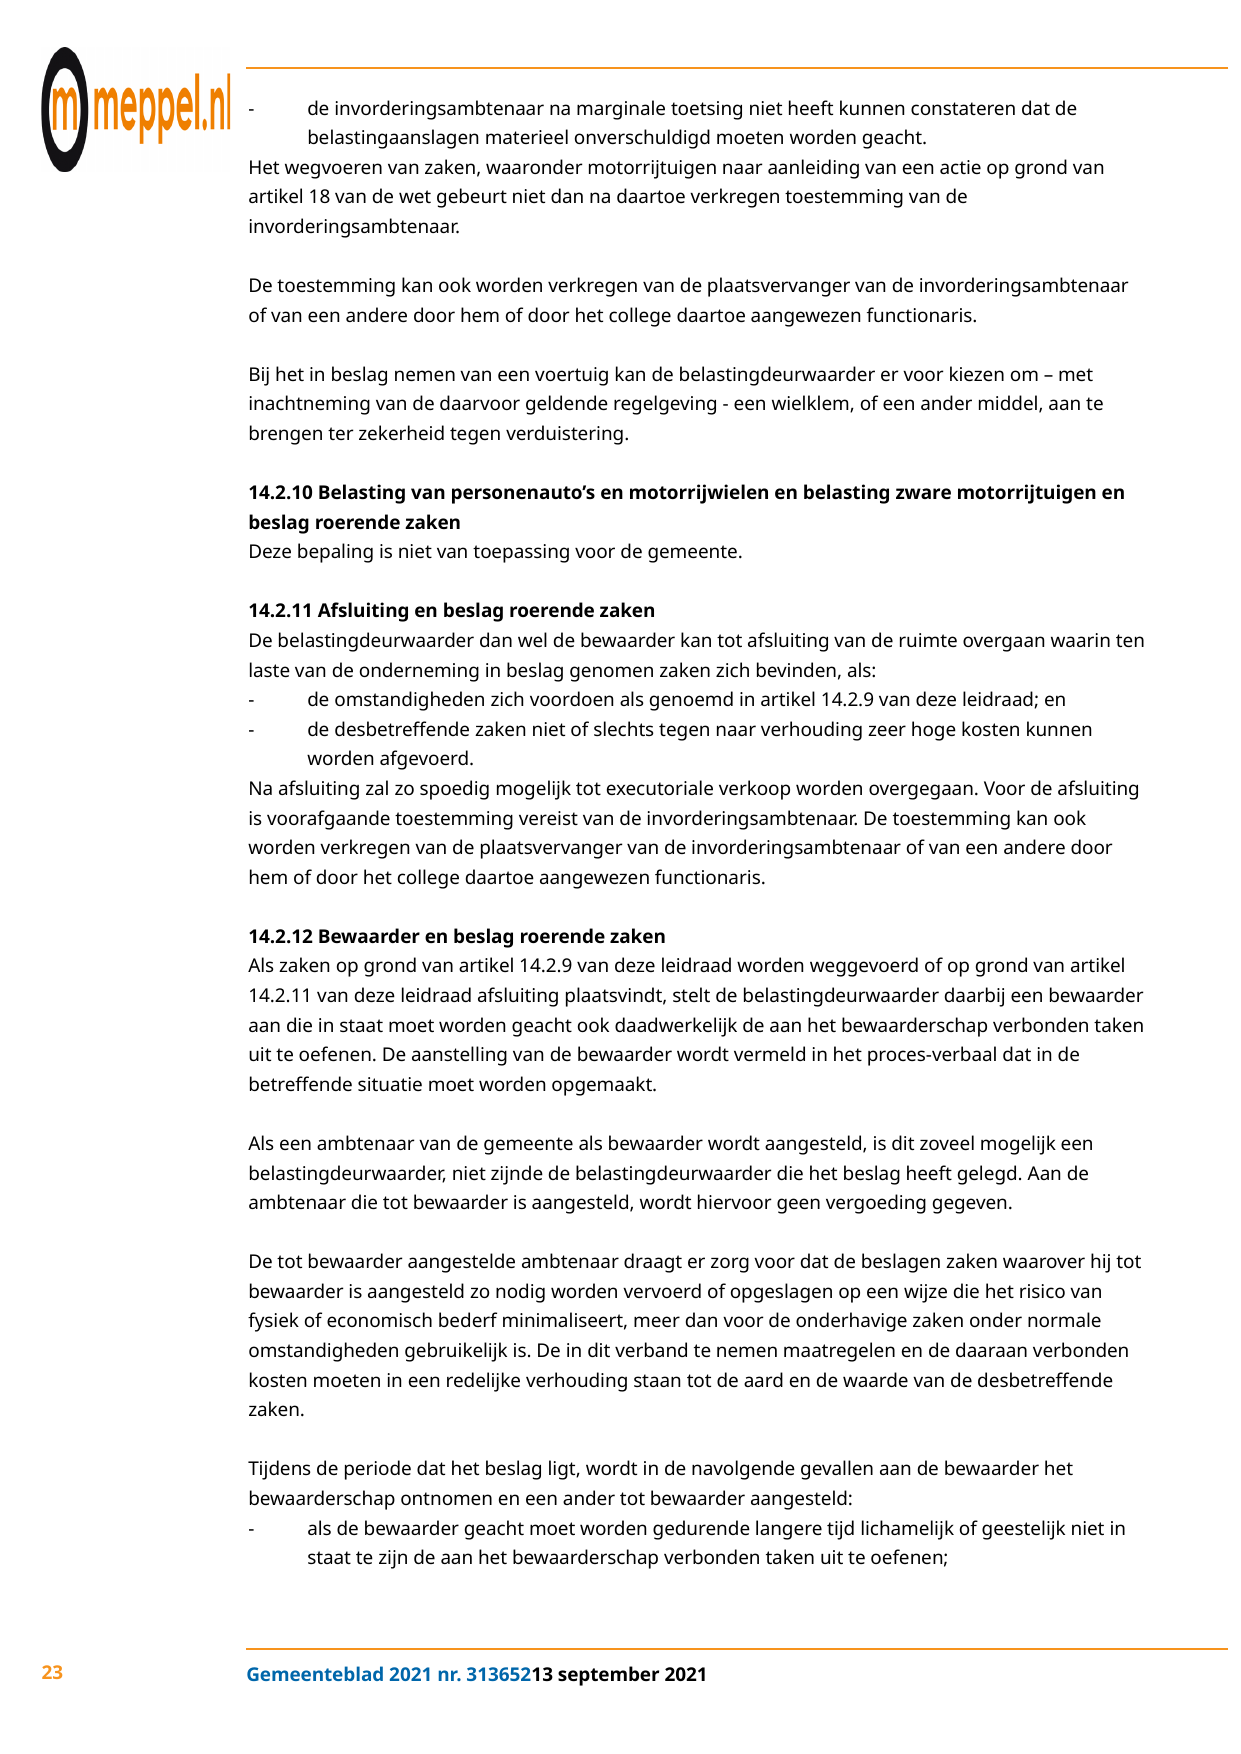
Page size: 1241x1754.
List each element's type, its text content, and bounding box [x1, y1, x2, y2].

text Na afsluiting zal zo spoedig mogelijk tot executoriale verkoop worden overgegaan. Voor de afsluiting is voorafgaande toestemming vereist van de invorderingsambtenaar. De toestemming kan ook worden verkregen van de plaatsvervanger van de invorderingsambtenaar of van een andere door hem of door het college daartoe aangewezen functionaris. [248, 775, 1152, 890]
text De tot bewaarder aangestelde ambtenaar draagt er zorg voor dat de beslagen zaken waarover hij tot bewaarder is aangesteld zo nodig worden vervoerd of opgeslagen op een wijze die het risico van fysiek of economisch bederf minimaliseert, meer dan voor de onderhavige zaken onder normale omstandigheden gebruikelijk is. De in dit verband te nemen maatregelen en de daaraan verbonden kosten moeten in een redelijke verhouding staan tot de aard en de waarde van de desbetreffende zaken. [248, 1248, 1152, 1422]
text De toestemming kan ook worden verkregen van de plaatsvervanger van de invorderingsambtenaar of van een andere door hem of door het college daartoe aangewezen functionaris. [248, 272, 1152, 328]
text 14.2.10 Belasting van personenauto’s en motorrijwielen en belasting zware motorrijtuigen en beslag roerende zaken [248, 479, 1152, 535]
list als de bewaarder geacht moet worden gedurende langere tijd lichamelijk of geestelijk niet in staat te zijn de aan het bewaarderschap verbonden taken uit te oefenen; [248, 1515, 1152, 1570]
list de omstandigheden zich voordoen als genoemd in artikel 14.2.9 van deze leidraad; en [248, 686, 1152, 712]
text Bij het in beslag nemen van een voertuig kan de belastingdeurwaarder er voor kiezen om – met inachtneming van de daarvoor geldende regelgeving - een wielklem, of een ander middel, aan te brengen ter zekerheid tegen verduistering. [248, 361, 1152, 446]
text Deze bepaling is niet van toepassing voor de gemeente. [248, 538, 1152, 564]
text Als zaken op grond van artikel 14.2.9 van deze leidraad worden weggevoerd of op grond van artikel 14.2.11 van deze leidraad afsluiting plaatsvindt, stelt de belastingdeurwaarder daarbij een bewaarder aan die in staat moet worden geacht ook daadwerkelijk de aan het bewaarderschap verbonden taken uit te oefenen. De aanstelling van de bewaarder wordt vermeld in het proces-verbaal dat in de betreffende situatie moet worden opgemaakt. [248, 953, 1152, 1097]
text 14.2.11 Afsluiting en beslag roerende zaken [248, 598, 1152, 623]
text 14.2.12 Bewaarder en beslag roerende zaken [248, 923, 1152, 949]
text Als een ambtenaar van de gemeente als bewaarder wordt aangesteld, is dit zoveel mogelijk een belastingdeurwaarder, niet zijnde de belastingdeurwaarder die het beslag heeft gelegd. Aan de ambtenaar die tot bewaarder is aangesteld, wordt hiervoor geen vergoeding gegeven. [248, 1130, 1152, 1215]
text Het wegvoeren van zaken, waaronder motorrijtuigen naar aanleiding van een actie op grond van artikel 18 van de wet gebeurt niet dan na daartoe verkregen toestemming van de invorderingsambtenaar. [248, 154, 1152, 239]
text Tijdens de periode dat het beslag ligt, wordt in de navolgende gevallen aan de bewaarder het bewaarderschap ontnomen en een ander tot bewaarder aangesteld: [248, 1456, 1152, 1511]
text De belastingdeurwaarder dan wel de bewaarder kan tot afsluiting van de ruimte overgaan waarin ten laste van de onderneming in beslag genomen zaken zich bevinden, als: [248, 627, 1152, 683]
list de desbetreffende zaken niet of slechts tegen naar verhouding zeer hoge kosten kunnen worden afgevoerd. [248, 716, 1152, 771]
picture [41, 47, 231, 172]
list de invorderingsambtenaar na marginale toetsing niet heeft kunnen constateren dat de belastingaanslagen materieel onverschuldigd moeten worden geacht. [248, 95, 1152, 150]
